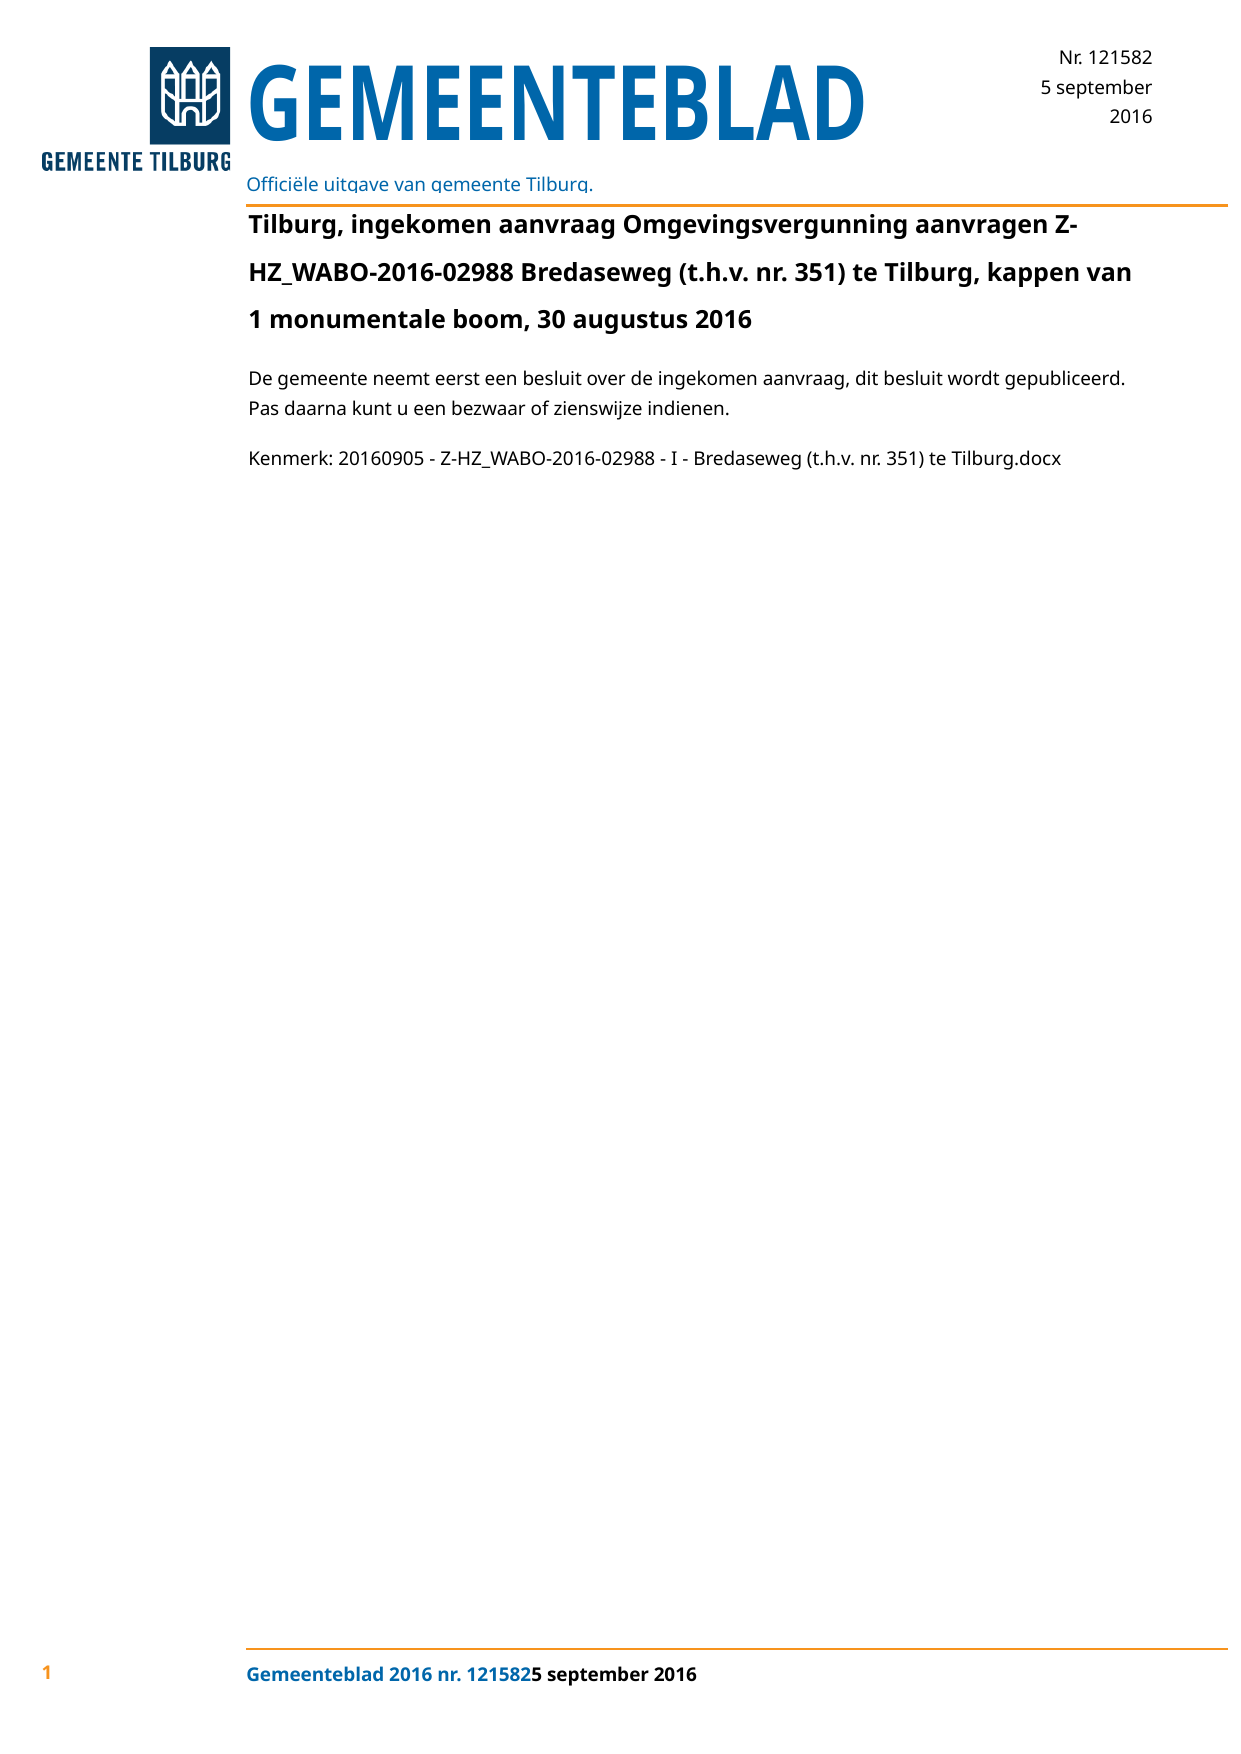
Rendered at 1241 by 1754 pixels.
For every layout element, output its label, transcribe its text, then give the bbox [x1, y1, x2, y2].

text Kenmerk: 20160905 - Z-HZ_WABO-2016-02988 - I - Bredaseweg (t.h.v. nr. 351) te Tilburg.docx [248, 446, 1152, 471]
text Tilburg, ingekomen aanvraag Omgevingsvergunning aanvragen Z-HZ_WABO-2016-02988 Bredaseweg (t.h.v. nr. 351) te Tilburg, kappen van 1 monumentale boom, 30 augustus 2016 [248, 207, 1152, 336]
text De gemeente neemt eerst een besluit over de ingekomen aanvraag, dit besluit wordt gepubliceerd. Pas daarna kunt u een bezwaar of zienswijze indienen. [248, 366, 1152, 421]
picture [41, 47, 231, 172]
